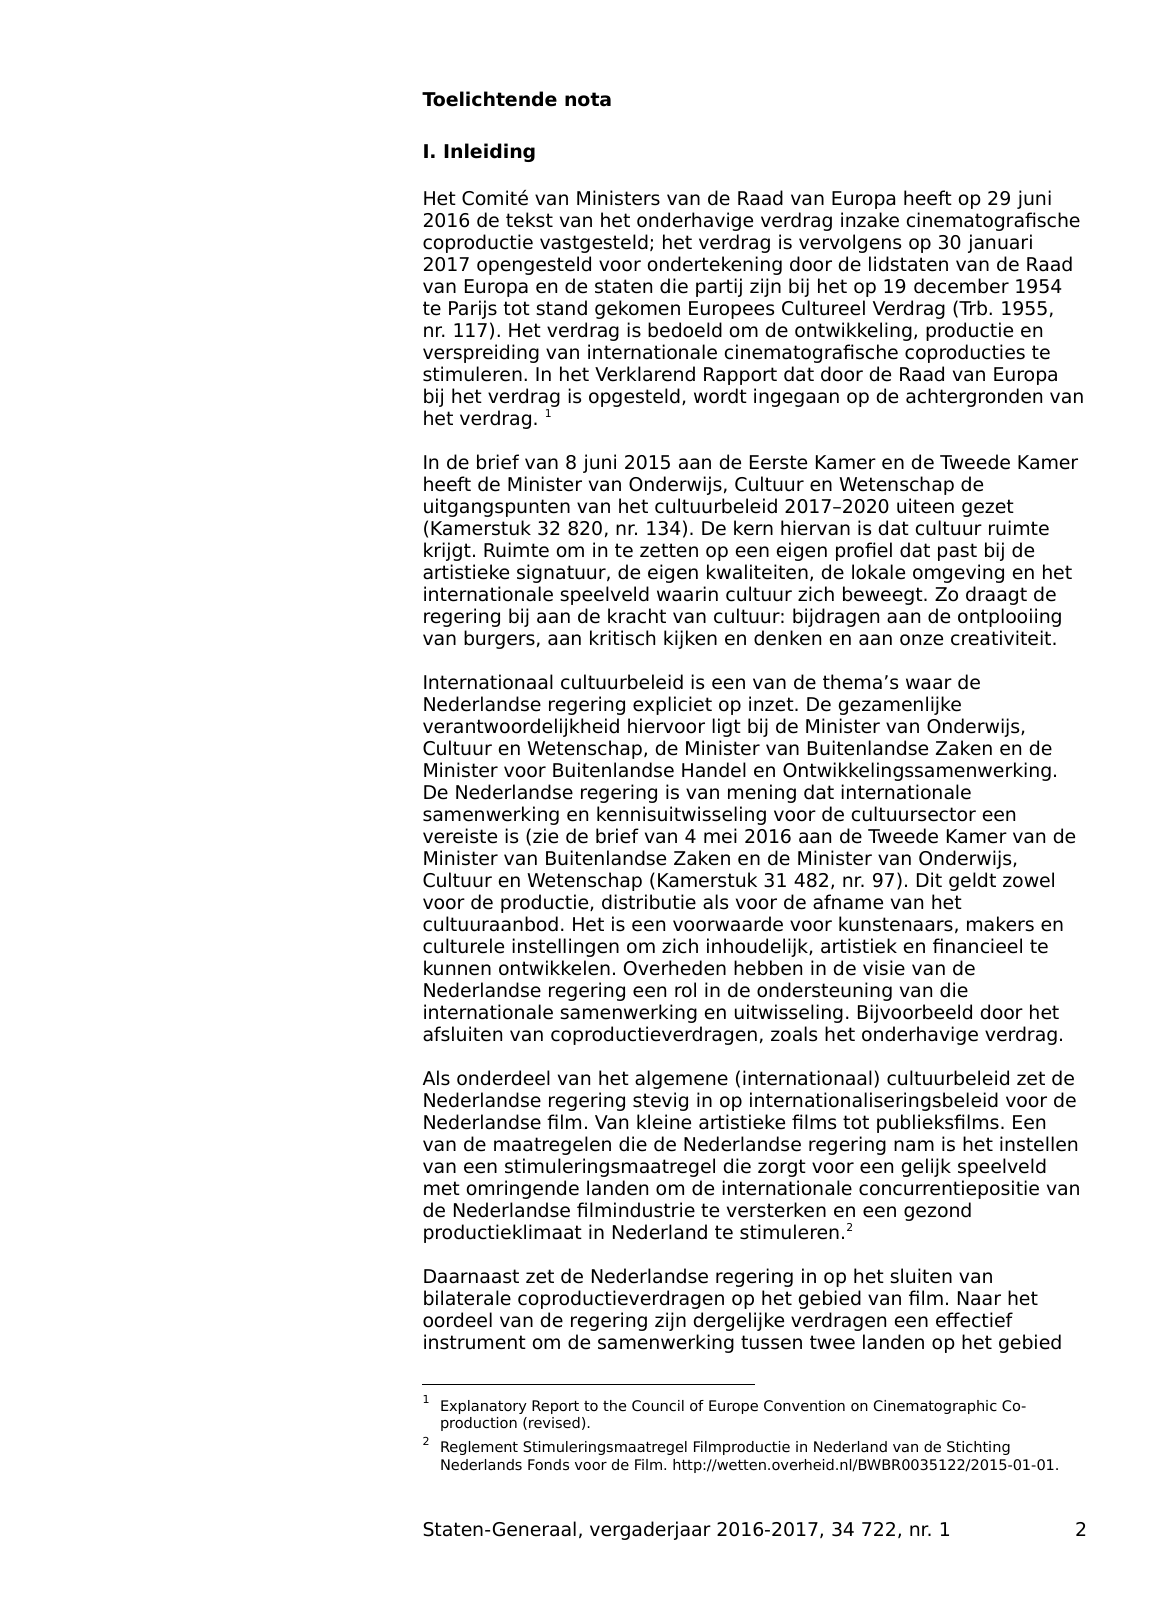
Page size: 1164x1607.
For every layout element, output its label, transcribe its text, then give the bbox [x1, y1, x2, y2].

text In de brief van 8 juni 2015 aan de Eerste Kamer en de Tweede Kamer heeft de Minister van Onderwijs, Cultuur en Wetenschap de uitgangspunten van het cultuurbeleid 2017–2020 uiteen gezet (Kamerstuk 32 820, nr. 134). De kern hiervan is dat cultuur ruimte krijgt. Ruimte om in te zetten op een eigen profiel dat past bij de artistieke signatuur, de eigen kwaliteiten, de lokale omgeving en het internationale speelveld waarin cultuur zich beweegt. Zo draagt de regering bij aan de kracht van cultuur: bijdragen aan de ontplooiing van burgers, aan kritisch kijken en denken en aan onze creativiteit. [422, 452, 1087, 650]
text Explanatory Report to the Council of Europe Convention on Cinematographic Co-production (revised). [422, 1393, 1087, 1432]
text Internationaal cultuurbeleid is een van de thema’s waar de Nederlandse regering expliciet op inzet. De gezamenlijke verantwoordelijkheid hiervoor ligt bij de Minister van Onderwijs, Cultuur en Wetenschap, de Minister van Buitenlandse Zaken en de Minister voor Buitenlandse Handel en Ontwikkelingssamenwerking. De Nederlandse regering is van mening dat internationale samenwerking en kennisuitwisseling voor de cultuursector een vereiste is (zie de brief van 4 mei 2016 aan de Tweede Kamer van de Minister van Buitenlandse Zaken en de Minister van Onderwijs, Cultuur en Wetenschap (Kamerstuk 31 482, nr. 97). Dit geldt zowel voor de productie, distributie als voor de afname van het cultuuraanbod. Het is een voorwaarde voor kunstenaars, makers en culturele instellingen om zich inhoudelijk, artistiek en financieel te kunnen ontwikkelen. Overheden hebben in de visie van de Nederlandse regering een rol in de ondersteuning van die internationale samenwerking en uitwisseling. Bijvoorbeeld door het afsluiten van coproductieverdragen, zoals het onderhavige verdrag. [422, 672, 1087, 1046]
text Als onderdeel van het algemene (internationaal) cultuurbeleid zet de Nederlandse regering stevig in op internationaliseringsbeleid voor de Nederlandse film. Van kleine artistieke films tot publieksfilms. Een van de maatregelen die de Nederlandse regering nam is het instellen van een stimuleringsmaatregel die zorgt voor een gelijk speelveld met omringende landen om de internationale concurrentiepositie van de Nederlandse filmindustrie te versterken en een gezond productieklimaat in Nederland te stimuleren. [422, 1068, 1087, 1244]
subtitle I. Inleiding [422, 141, 1087, 163]
text Reglement Stimuleringsmaatregel Filmproductie in Nederland van de Stichting Nederlands Fonds voor de Film. http://wetten.overheid.nl/BWBR0035122/2015-01-01. [422, 1435, 1087, 1474]
subtitle Toelichtende nota [422, 89, 1087, 111]
text Daarnaast zet de Nederlandse regering in op het sluiten van bilaterale coproductieverdragen op het gebied van film. Naar het oordeel van de regering zijn dergelijke verdragen een effectief instrument om de samenwerking tussen twee landen op het gebied [422, 1266, 1087, 1354]
text Het Comité van Ministers van de Raad van Europa heeft op 29 juni 2016 de tekst van het onderhavige verdrag inzake cinematografische coproductie vastgesteld; het verdrag is vervolgens op 30 januari 2017 opengesteld voor ondertekening door de lidstaten van de Raad van Europa en de staten die partij zijn bij het op 19 december 1954 te Parijs tot stand gekomen Europees Cultureel Verdrag (Trb. 1955, nr. 117). Het verdrag is bedoeld om de ontwikkeling, productie en verspreiding van internationale cinematografische coproducties te stimuleren. In het Verklarend Rapport dat door de Raad van Europa bij het verdrag is opgesteld, wordt ingegaan op de achtergronden van het verdrag. [422, 188, 1087, 430]
